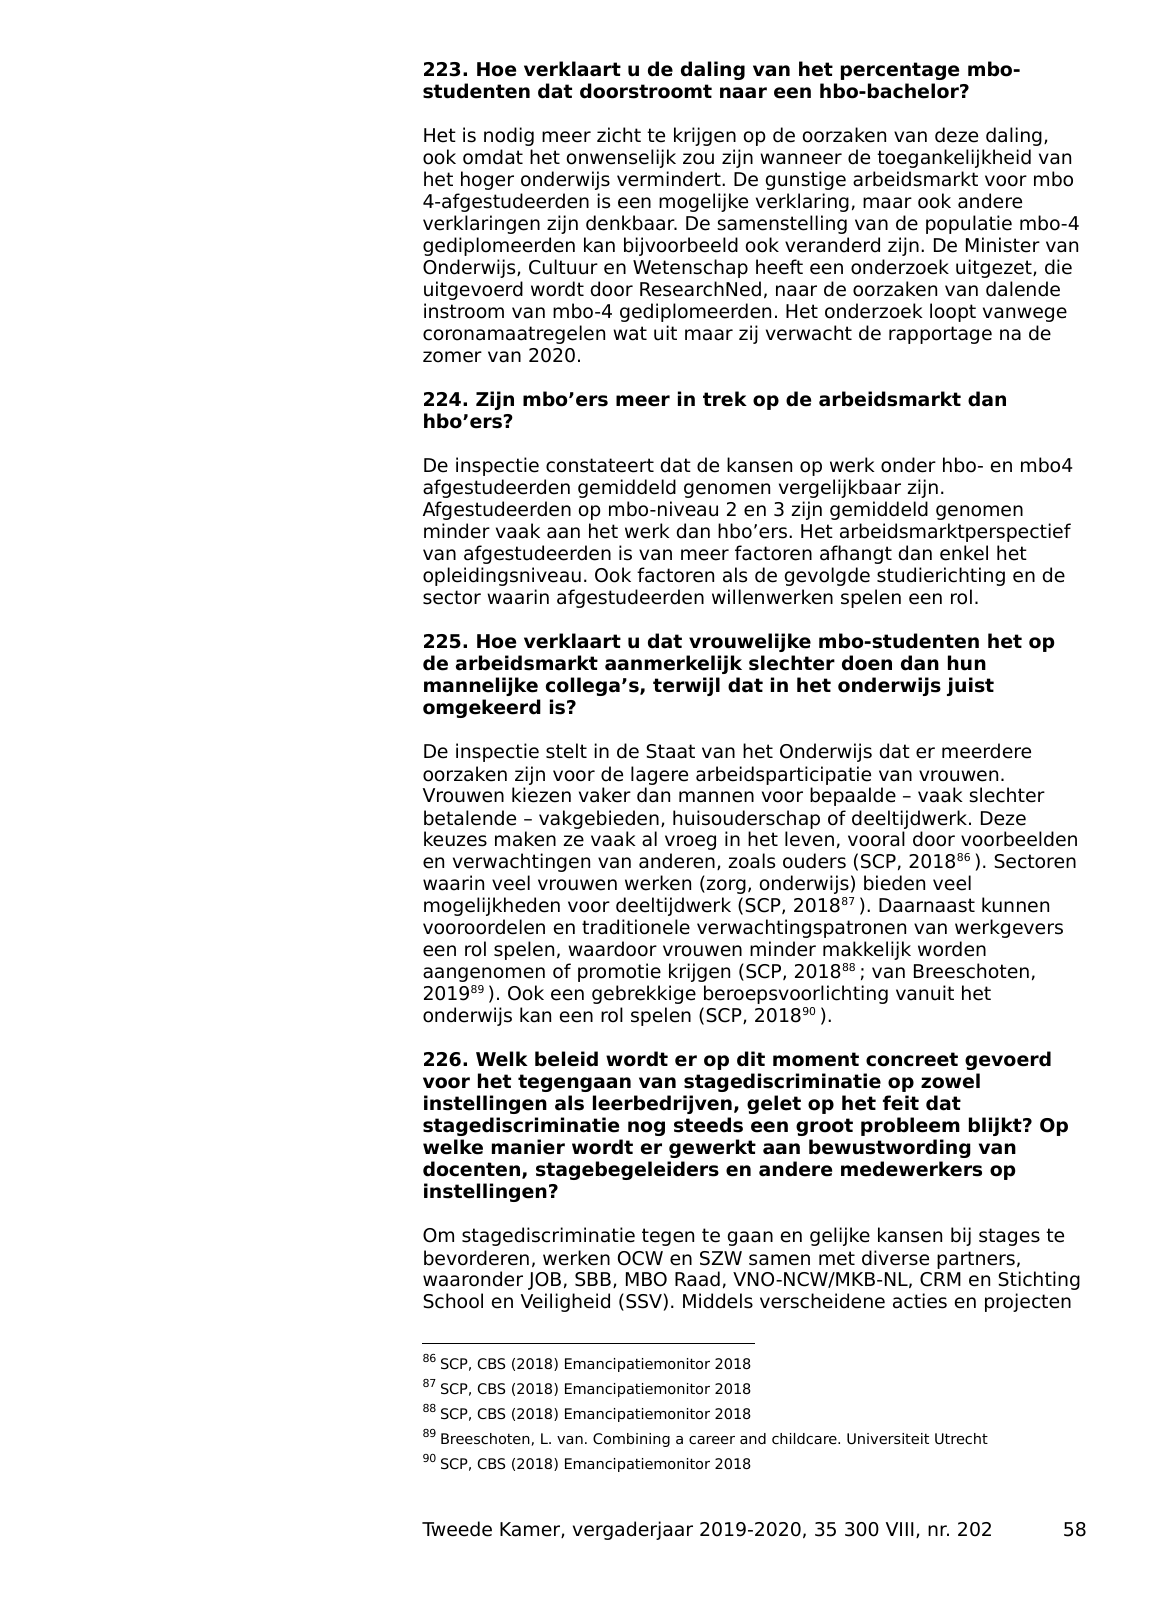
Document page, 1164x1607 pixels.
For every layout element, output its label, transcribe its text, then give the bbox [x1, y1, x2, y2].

text Breeschoten, L. van. Combining a career and childcare. Universiteit Utrecht [422, 1427, 1087, 1449]
text De inspectie constateert dat de kansen op werk onder hbo- en mbo4 afgestudeerden gemiddeld genomen vergelijkbaar zijn. Afgestudeerden op mbo-niveau 2 en 3 zijn gemiddeld genomen minder vaak aan het werk dan hbo’ers. Het arbeidsmarktperspectief van afgestudeerden is van meer factoren afhangt dan enkel het opleidingsniveau. Ook factoren als de gevolgde studierichting en de sector waarin afgestudeerden willenwerken spelen een rol. [422, 455, 1087, 609]
text Om stagediscriminatie tegen te gaan en gelijke kansen bij stages te bevorderen, werken OCW en SZW samen met diverse partners, waaronder JOB, SBB, MBO Raad, VNO-NCW/MKB-NL, CRM en Stichting School en Veiligheid (SSV). Middels verscheidene acties en projecten [422, 1225, 1087, 1313]
text Het is nodig meer zicht te krijgen op de oorzaken van deze daling, ook omdat het onwenselijk zou zijn wanneer de toegankelijkheid van het hoger onderwijs vermindert. De gunstige arbeidsmarkt voor mbo 4-afgestudeerden is een mogelijke verklaring, maar ook andere verklaringen zijn denkbaar. De samenstelling van de populatie mbo-4 gediplomeerden kan bijvoorbeeld ook veranderd zijn. De Minister van Onderwijs, Cultuur en Wetenschap heeft een onderzoek uitgezet, die uitgevoerd wordt door ResearchNed, naar de oorzaken van dalende instroom van mbo-4 gediplomeerden. Het onderzoek loopt vanwege coronamaatregelen wat uit maar zij verwacht de rapportage na de zomer van 2020. [422, 125, 1087, 367]
text 223. Hoe verklaart u de daling van het percentage mbo-studenten dat doorstroomt naar een hbo-bachelor? [422, 59, 1087, 103]
text 226. Welk beleid wordt er op dit moment concreet gevoerd voor het tegengaan van stagediscriminatie op zowel instellingen als leerbedrijven, gelet op het feit dat stagediscriminatie nog steeds een groot probleem blijkt? Op welke manier wordt er gewerkt aan bewustwording van docenten, stagebegeleiders en andere medewerkers op instellingen? [422, 1049, 1087, 1203]
text 224. Zijn mbo’ers meer in trek op de arbeidsmarkt dan hbo’ers? [422, 389, 1087, 433]
text SCP, CBS (2018) Emancipatiemonitor 2018 [422, 1402, 1087, 1424]
text SCP, CBS (2018) Emancipatiemonitor 2018 [422, 1377, 1087, 1399]
text 225. Hoe verklaart u dat vrouwelijke mbo-studenten het op de arbeidsmarkt aanmerkelijk slechter doen dan hun mannelijke collega’s, terwijl dat in het onderwijs juist omgekeerd is? [422, 631, 1087, 719]
text De inspectie stelt in de Staat van het Onderwijs dat er meerdere oorzaken zijn voor de lagere arbeidsparticipatie van vrouwen. Vrouwen kiezen vaker dan mannen voor bepaalde – vaak slechter betalende – vakgebieden, huisouderschap of deeltijdwerk. Deze keuzes maken ze vaak al vroeg in het leven, vooral door voorbeelden en verwachtingen van anderen, zoals ouders (SCP, 2018). Sectoren waarin veel vrouwen werken (zorg, onderwijs) bieden veel mogelijkheden voor deeltijdwerk (SCP, 2018). Daarnaast kunnen vooroordelen en traditionele verwachtingspatronen van werkgevers een rol spelen, waardoor vrouwen minder makkelijk worden aangenomen of promotie krijgen (SCP, 2018; van Breeschoten, 2019). Ook een gebrekkige beroepsvoorlichting vanuit het onderwijs kan een rol spelen (SCP, 2018). [422, 741, 1087, 1027]
text SCP, CBS (2018) Emancipatiemonitor 2018 [422, 1452, 1087, 1474]
text SCP, CBS (2018) Emancipatiemonitor 2018 [422, 1352, 1087, 1374]
